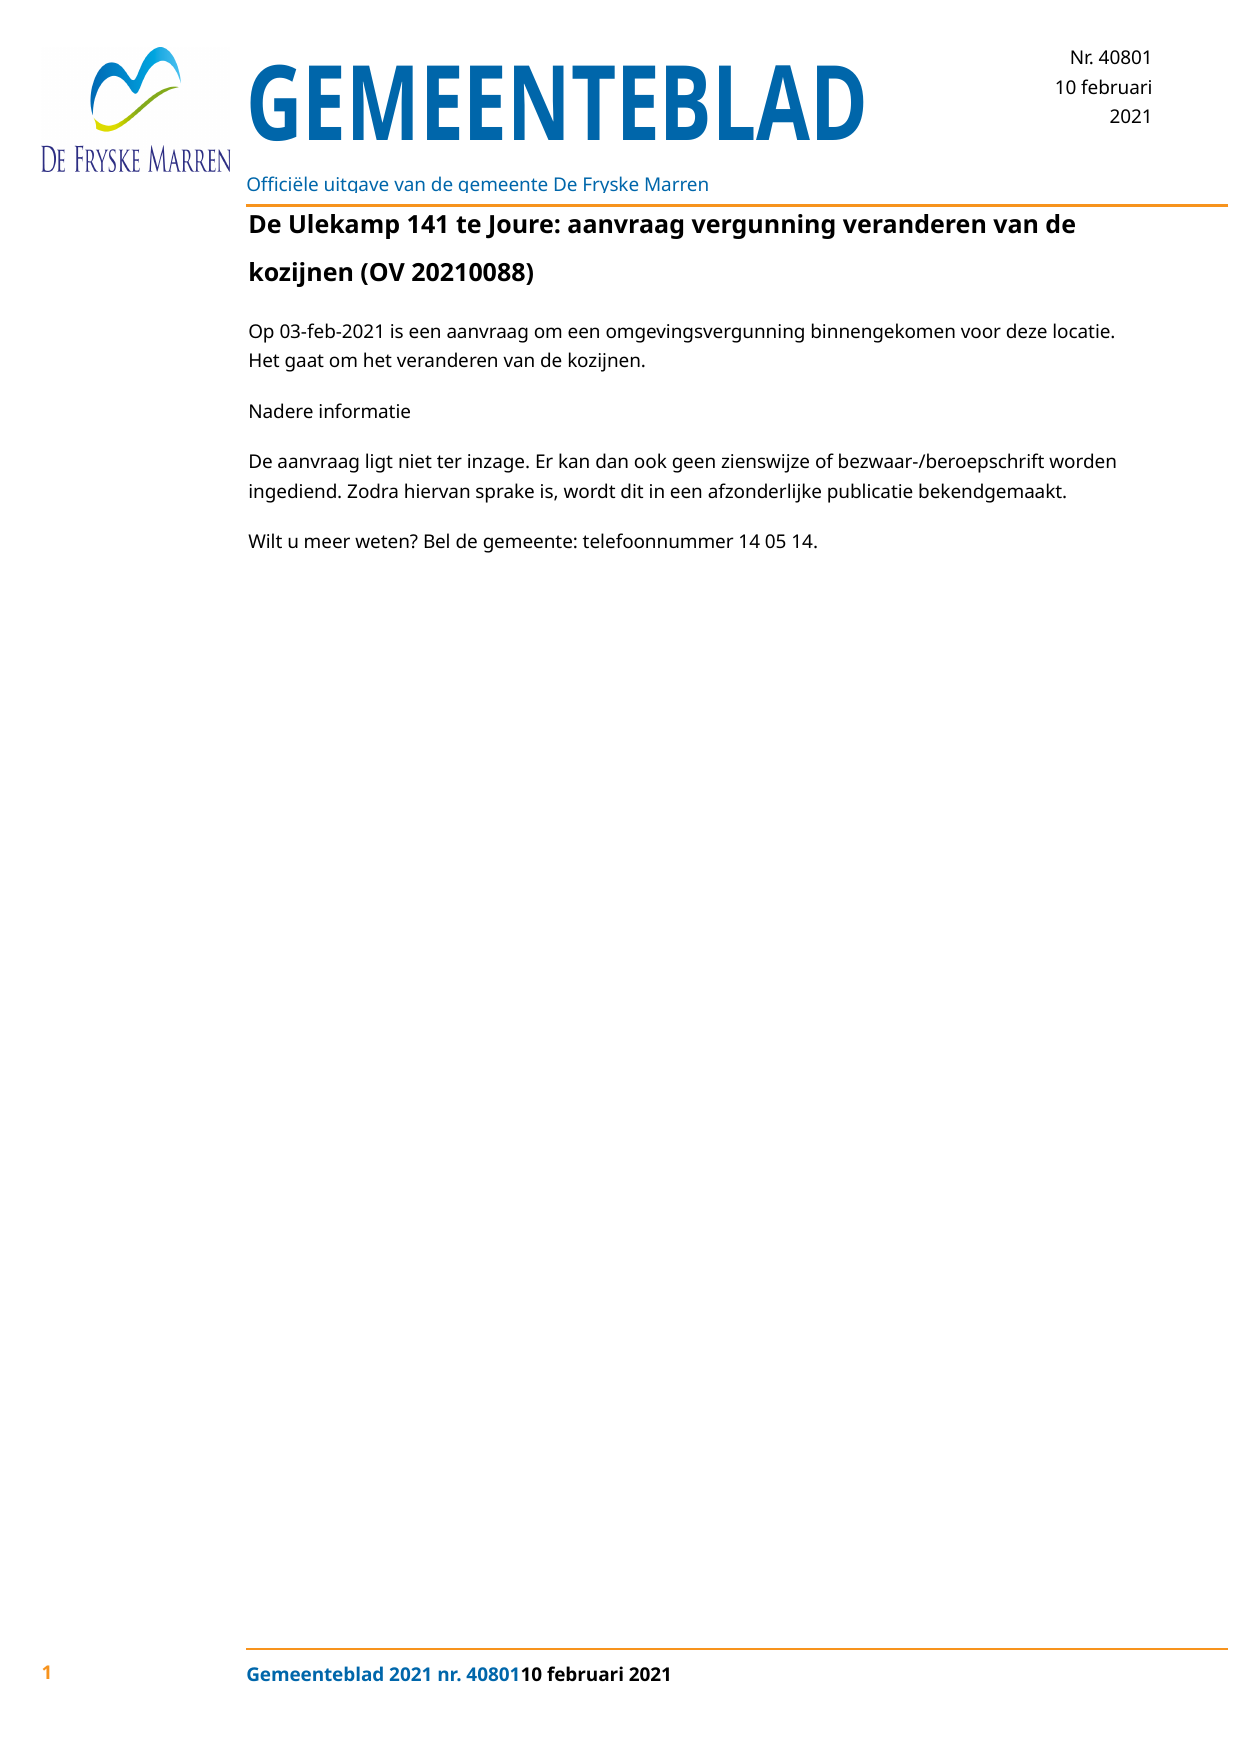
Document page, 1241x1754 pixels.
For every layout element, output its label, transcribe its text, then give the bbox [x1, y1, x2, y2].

text De Ulekamp 141 te Joure: aanvraag vergunning veranderen van de kozijnen (OV 20210088) [248, 207, 1152, 288]
text De aanvraag ligt niet ter inzage. Er kan dan ook geen zienswijze of bezwaar-/beroepschrift worden ingediend. Zodra hiervan sprake is, wordt dit in een afzonderlijke publicatie bekendgemaakt. [248, 448, 1152, 504]
text Wilt u meer weten? Bel de gemeente: telefoonnummer 14 05 14. [248, 528, 1152, 554]
text Nadere informatie [248, 398, 1152, 424]
text Op 03-feb-2021 is een aanvraag om een omgevingsvergunning binnengekomen voor deze locatie. Het gaat om het veranderen van de kozijnen. [248, 318, 1152, 373]
picture [41, 47, 231, 172]
